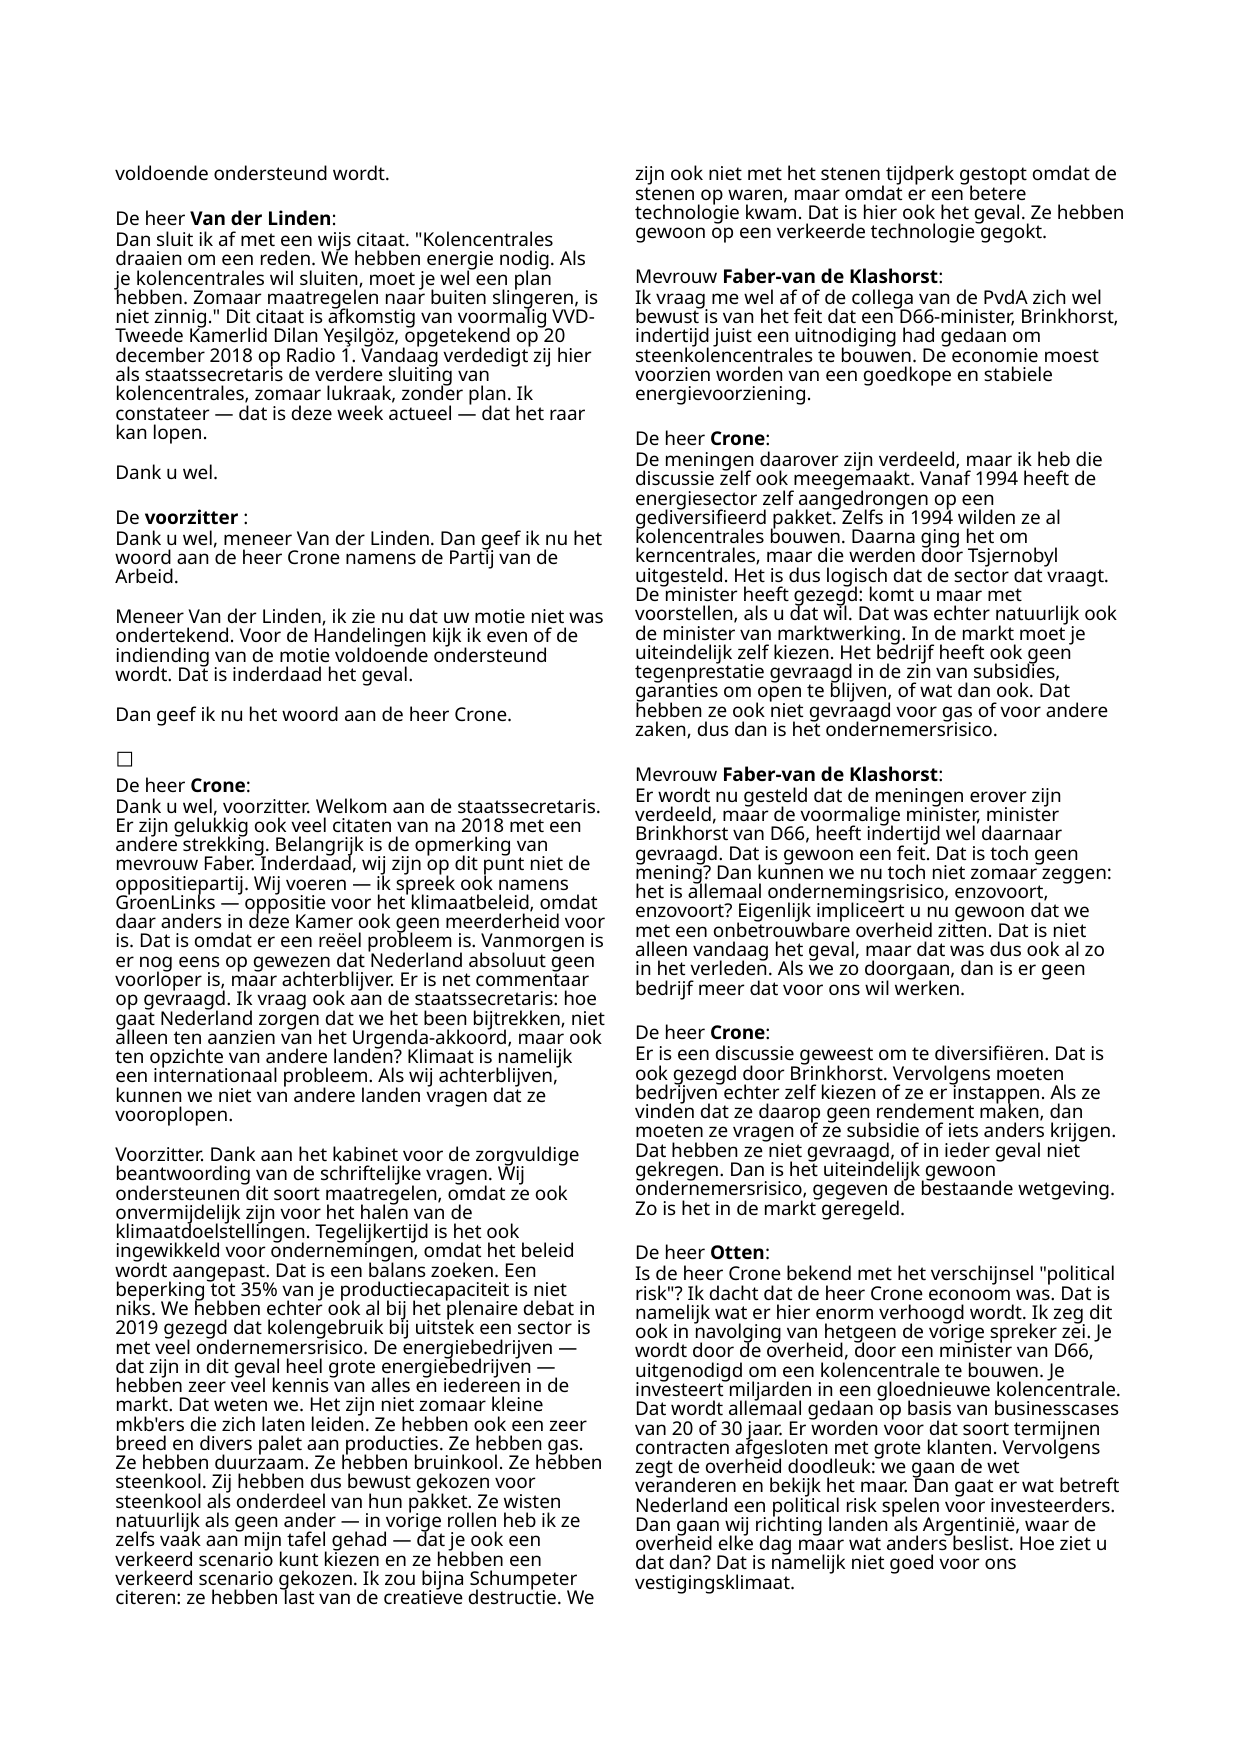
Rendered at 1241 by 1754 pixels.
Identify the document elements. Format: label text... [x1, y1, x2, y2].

text Er is een discussie geweest om te diversifiëren. Dat is ook gezegd door Brinkhorst. Vervolgens moeten bedrijven echter zelf kiezen of ze er instappen. Als ze vinden dat ze daarop geen rendement maken, dan moeten ze vragen of ze subsidie of iets anders krijgen. Dat hebben ze niet gevraagd, of in ieder geval niet gekregen. Dan is het uiteindelijk gewoon ondernemersrisico, gegeven de bestaande wetgeving. Zo is het in de markt geregeld. [635, 1045, 1125, 1219]
text ⬜ [115, 746, 605, 772]
text Dan geef ik nu het woord aan de heer Crone. [115, 706, 605, 725]
text Dank u wel, voorzitter. Welkom aan de staatssecretaris. Er zijn gelukkig ook veel citaten van na 2018 met een andere strekking. Belangrijk is de opmerking van mevrouw Faber. Inderdaad, wij zijn op dit punt niet de oppositiepartij. Wij voeren — ik spreek ook namens GroenLinks — oppositie voor het klimaatbeleid, omdat daar anders in deze Kamer ook geen meerderheid voor is. Dat is omdat er een reëel probleem is. Vanmorgen is er nog eens op gewezen dat Nederland absoluut geen voorloper is, maar achterblijver. Er is net commentaar op gevraagd. Ik vraag ook aan de staatssecretaris: hoe gaat Nederland zorgen dat we het been bijtrekken, niet alleen ten aanzien van het Urgenda-akkoord, maar ook ten opzichte van andere landen? Klimaat is namelijk een internationaal probleem. Als wij achterblijven, kunnen we niet van andere landen vragen dat ze vooroplopen. [115, 798, 605, 1125]
text Dank u wel. [115, 464, 605, 483]
text De heer Crone: [635, 425, 1125, 451]
text Mevrouw Faber-van de Klashorst: [635, 263, 1125, 289]
text Ik vraag me wel af of de collega van de PvdA zich wel bewust is van het feit dat een D66-minister, Brinkhorst, indertijd juist een uitnodiging had gedaan om steenkolencentrales te bouwen. De economie moest voorzien worden van een goedkope en stabiele energievoorziening. [635, 289, 1125, 404]
text Er wordt nu gesteld dat de meningen erover zijn verdeeld, maar de voormalige minister, minister Brinkhorst van D66, heeft indertijd wel daarnaar gevraagd. Dat is gewoon een feit. Dat is toch geen mening? Dan kunnen we nu toch niet zomaar zeggen: het is allemaal ondernemingsrisico, enzovoort, enzovoort? Eigenlijk impliceert u nu gewoon dat we met een onbetrouwbare overheid zitten. Dat is niet alleen vandaag het geval, maar dat was dus ook al zo in het verleden. Als we zo doorgaan, dan is er geen bedrijf meer dat voor ons wil werken. [635, 787, 1125, 999]
text De heer Crone: [115, 772, 605, 798]
text Is de heer Crone bekend met het verschijnsel "political risk"? Ik dacht dat de heer Crone econoom was. Dat is namelijk wat er hier enorm verhoogd wordt. Ik zeg dit ook in navolging van hetgeen de vorige spreker zei. Je wordt door de overheid, door een minister van D66, uitgenodigd om een kolencentrale te bouwen. Je investeert miljarden in een gloednieuwe kolencentrale. Dat wordt allemaal gedaan op basis van businesscases van 20 of 30 jaar. Er worden voor dat soort termijnen contracten afgesloten met grote klanten. Vervolgens zegt de overheid doodleuk: we gaan de wet veranderen en bekijk het maar. Dan gaat er wat betreft Nederland een political risk spelen voor investeerders. Dan gaan wij richting landen als Argentinië, waar de overheid elke dag maar wat anders beslist. Hoe ziet u dat dan? Dat is namelijk niet goed voor ons vestigingsklimaat. [635, 1265, 1125, 1593]
text voldoende ondersteund wordt. [115, 165, 605, 184]
text De heer Crone: [635, 1019, 1125, 1045]
text De heer Otten: [635, 1239, 1125, 1265]
text zijn ook niet met het stenen tijdperk gestopt omdat de stenen op waren, maar omdat er een betere technologie kwam. Dat is hier ook het geval. Ze hebben gewoon op een verkeerde technologie gegokt. [635, 165, 1125, 242]
text Dan sluit ik af met een wijs citaat. "Kolencentrales draaien om een reden. We hebben energie nodig. Als je kolencentrales wil sluiten, moet je wel een plan hebben. Zomaar maatregelen naar buiten slingeren, is niet zinnig." Dit citaat is afkomstig van voormalig VVD-Tweede Kamerlid Dilan Yeşilgöz, opgetekend op 20 december 2018 op Radio 1. Vandaag verdedigt zij hier als staatssecretaris de verdere sluiting van kolencentrales, zomaar lukraak, zonder plan. Ik constateer — dat is deze week actueel — dat het raar kan lopen. [115, 231, 605, 443]
text De heer Van der Linden: [115, 205, 605, 231]
text Dank u wel, meneer Van der Linden. Dan geef ik nu het woord aan de heer Crone namens de Partij van de Arbeid. [115, 530, 605, 587]
text De voorzitter : [115, 504, 605, 530]
text Voorzitter. Dank aan het kabinet voor de zorgvuldige beantwoording van de schriftelijke vragen. Wij ondersteunen dit soort maatregelen, omdat ze ook onvermijdelijk zijn voor het halen van de klimaatdoelstellingen. Tegelijkertijd is het ook ingewikkeld voor ondernemingen, omdat het beleid wordt aangepast. Dat is een balans zoeken. Een beperking tot 35% van je productiecapaciteit is niet niks. We hebben echter ook al bij het plenaire debat in 2019 gezegd dat kolengebruik bij uitstek een sector is met veel ondernemersrisico. De energiebedrijven — dat zijn in dit geval heel grote energiebedrijven — hebben zeer veel kennis van alles en iedereen in de markt. Dat weten we. Het zijn niet zomaar kleine mkb'ers die zich laten leiden. Ze hebben ook een zeer breed en divers palet aan producties. Ze hebben gas. Ze hebben duurzaam. Ze hebben bruinkool. Ze hebben steenkool. Zij hebben dus bewust gekozen voor steenkool als onderdeel van hun pakket. Ze wisten natuurlijk als geen ander — in vorige rollen heb ik ze zelfs vaak aan mijn tafel gehad — dat je ook een verkeerd scenario kunt kiezen en ze hebben een verkeerd scenario gekozen. Ik zou bijna Schumpeter citeren: ze hebben last van de creatieve destructie. We [115, 1146, 605, 1608]
text Mevrouw Faber-van de Klashorst: [635, 761, 1125, 787]
text De meningen daarover zijn verdeeld, maar ik heb die discussie zelf ook meegemaakt. Vanaf 1994 heeft de energiesector zelf aangedrongen op een gediversifieerd pakket. Zelfs in 1994 wilden ze al kolencentrales bouwen. Daarna ging het om kerncentrales, maar die werden door Tsjernobyl uitgesteld. Het is dus logisch dat de sector dat vraagt. De minister heeft gezegd: komt u maar met voorstellen, als u dat wil. Dat was echter natuurlijk ook de minister van marktwerking. In de markt moet je uiteindelijk zelf kiezen. Het bedrijf heeft ook geen tegenprestatie gevraagd in de zin van subsidies, garanties om open te blijven, of wat dan ook. Dat hebben ze ook niet gevraagd voor gas of voor andere zaken, dus dan is het ondernemersrisico. [635, 451, 1125, 740]
text Meneer Van der Linden, ik zie nu dat uw motie niet was ondertekend. Voor de Handelingen kijk ik even of de indiending van de motie voldoende ondersteund wordt. Dat is inderdaad het geval. [115, 608, 605, 685]
